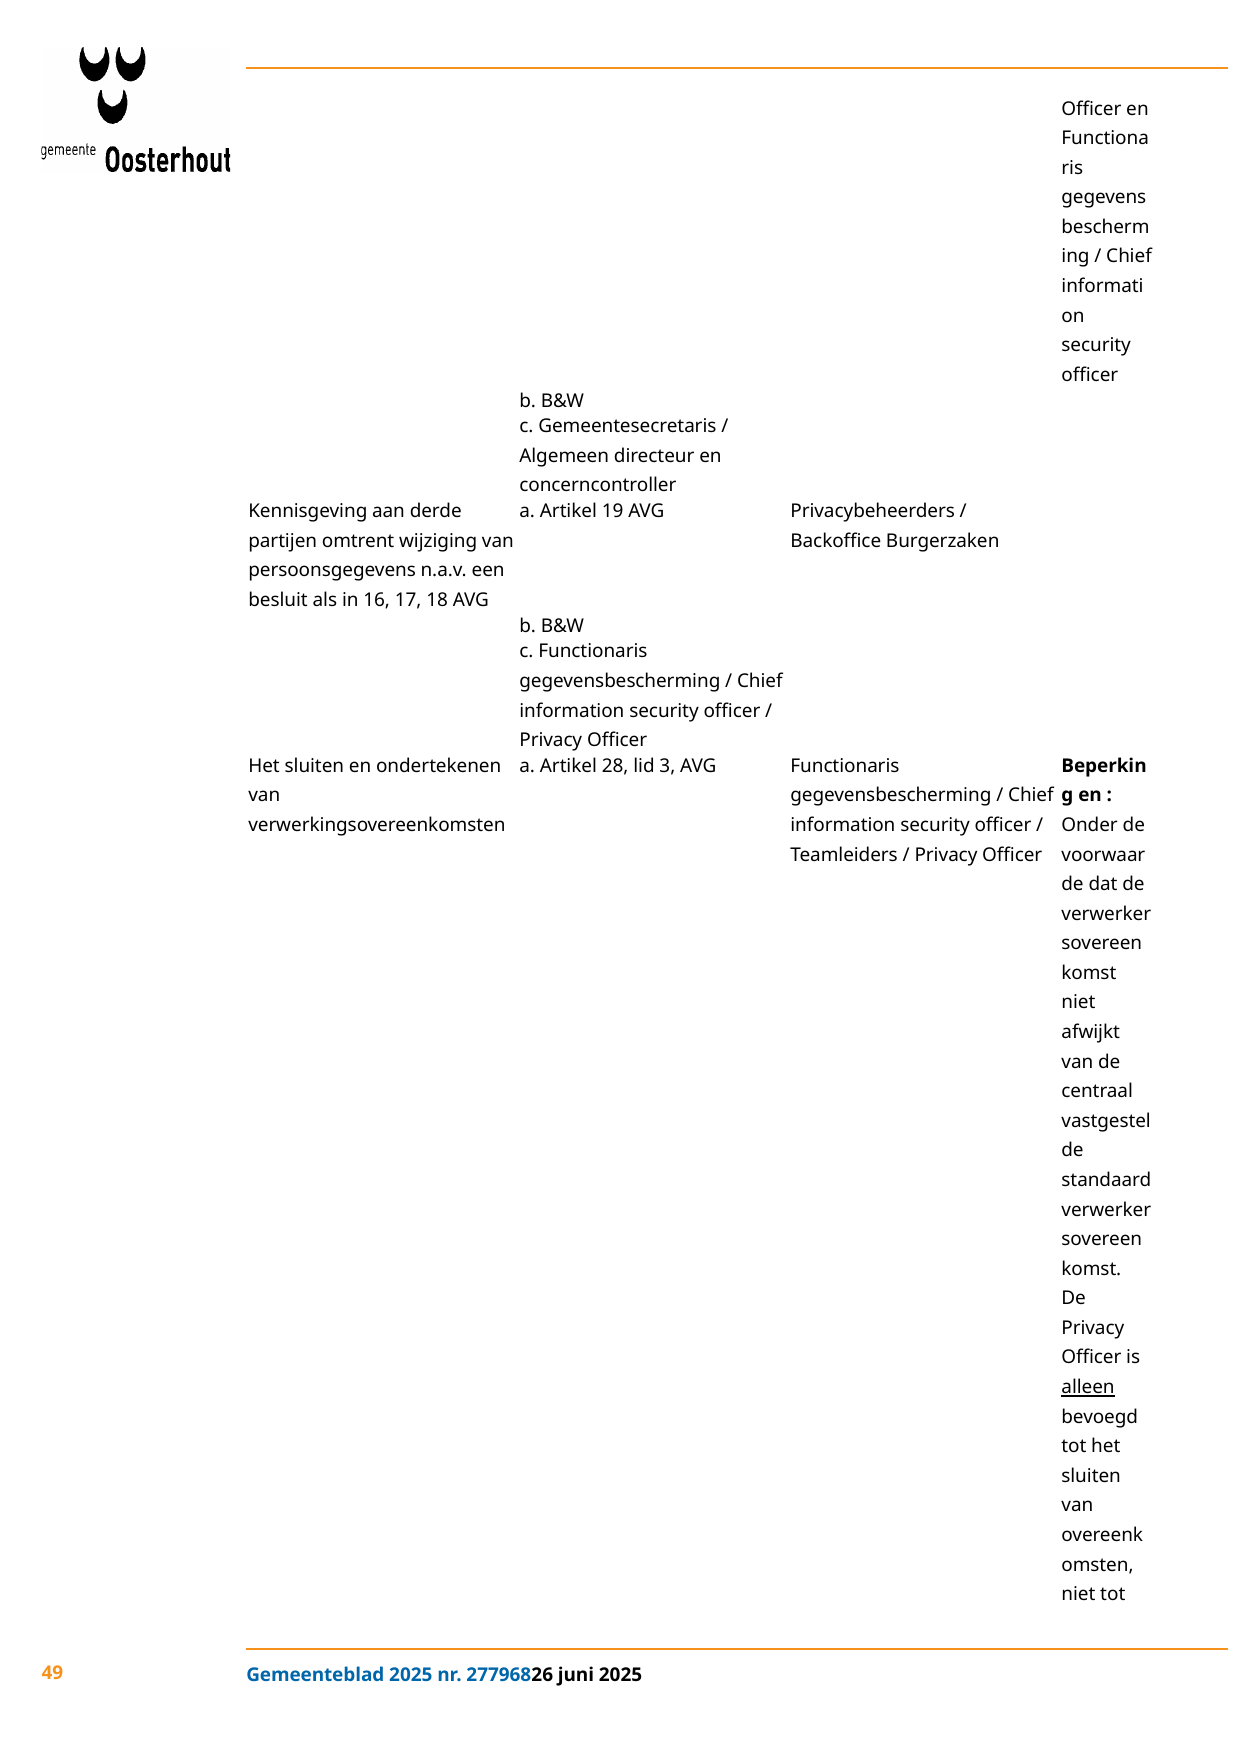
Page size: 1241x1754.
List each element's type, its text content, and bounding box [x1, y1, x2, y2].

table_cell b. B&W [519, 387, 790, 412]
table_cell Beperking en : Onder de voorwaarde dat de verwerkersovereenkomst niet afwijkt van de centraal vastgestelde standaard verwerkersovereenkomst. De Privacy Officer is alleen bevoegd tot het sluiten van overeenkomsten, niet tot [1061, 752, 1152, 1606]
table_cell a. Artikel 19 AVG [519, 498, 790, 612]
table_cell [790, 387, 1061, 412]
table_cell Privacybeheerders / Backoffice Burgerzaken [790, 498, 1061, 612]
table_cell [1061, 638, 1152, 752]
picture [41, 47, 231, 172]
table_cell c. Functionaris gegevensbescherming / Chief information security officer / Privacy Officer [519, 638, 790, 752]
table_cell [248, 387, 519, 412]
table_cell [248, 612, 519, 638]
table_cell Het sluiten en ondertekenen van verwerkingsovereenkomsten [248, 752, 519, 1606]
table_cell [790, 638, 1061, 752]
table_cell Functionaris gegevensbescherming / Chief information security officer / Teamleiders / Privacy Officer [790, 752, 1061, 1606]
table_cell c. Gemeentesecretaris / Algemeen directeur en concerncontroller [519, 413, 790, 497]
table_cell [790, 612, 1061, 638]
table_cell [248, 95, 519, 387]
table_cell [1061, 413, 1152, 497]
table_cell [790, 413, 1061, 497]
table_cell [1061, 387, 1152, 412]
table_cell Kennisgeving aan derde partijen omtrent wijziging van persoonsgegevens n.a.v. een besluit als in 16, 17, 18 AVG [248, 498, 519, 612]
table_cell a. Artikel 28, lid 3, AVG [519, 752, 790, 1606]
table_cell Officer en Functionaris gegevensbescherming / Chief information security officer [1061, 95, 1152, 387]
table_cell [1061, 612, 1152, 638]
table_cell [790, 95, 1061, 387]
table_cell [1061, 498, 1152, 612]
table_cell [519, 95, 790, 387]
table_cell [248, 413, 519, 497]
table_cell b. B&W [519, 612, 790, 638]
table_cell [248, 638, 519, 752]
